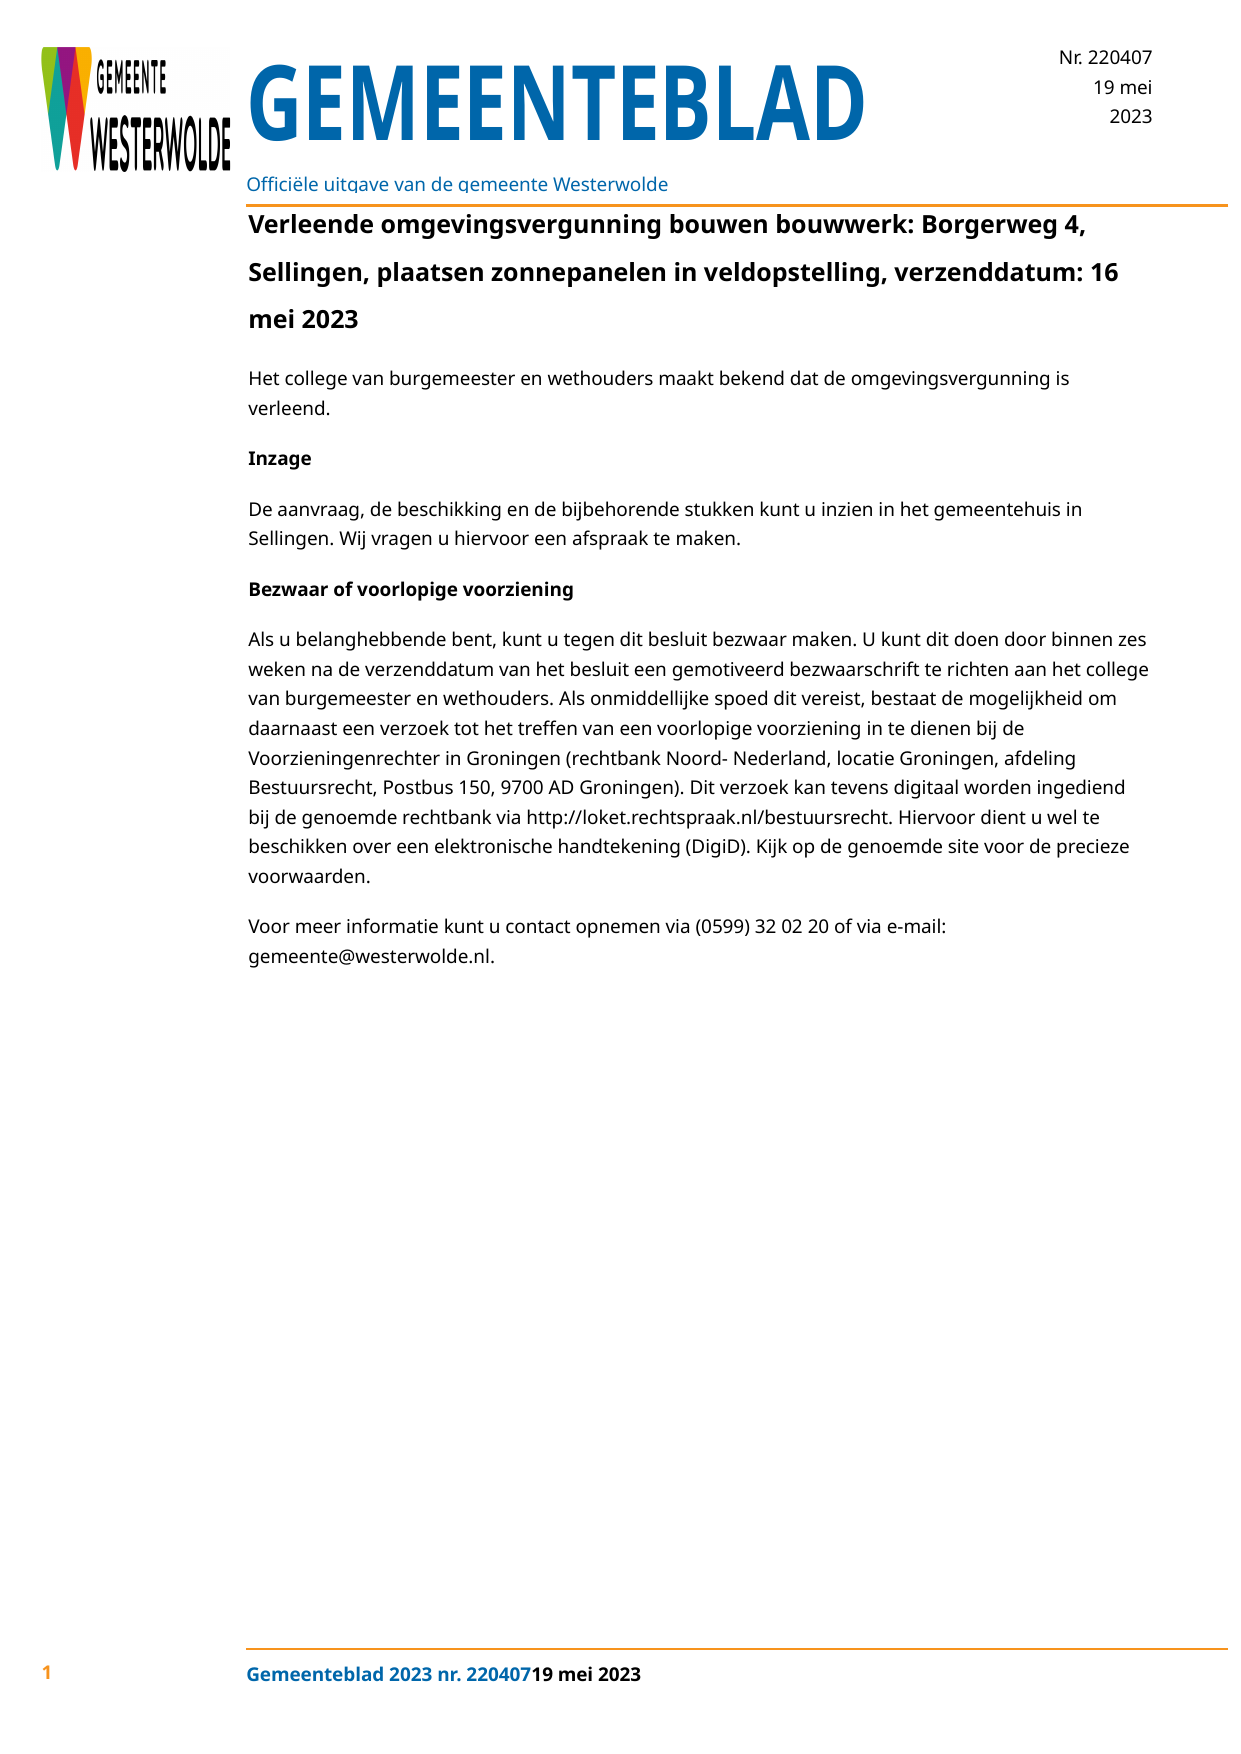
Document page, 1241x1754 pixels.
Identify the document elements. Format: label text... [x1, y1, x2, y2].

text Het college van burgemeester en wethouders maakt bekend dat de omgevingsvergunning is verleend. [248, 366, 1152, 421]
text Als u belanghebbende bent, kunt u tegen dit besluit bezwaar maken. U kunt dit doen door binnen zes weken na de verzenddatum van het besluit een gemotiveerd bezwaarschrift te richten aan het college van burgemeester en wethouders. Als onmiddellijke spoed dit vereist, bestaat de mogelijkheid om daarnaast een verzoek tot het treffen van een voorlopige voorziening in te dienen bij de Voorzieningenrechter in Groningen (rechtbank Noord- Nederland, locatie Groningen, afdeling Bestuursrecht, Postbus 150, 9700 AD Groningen). Dit verzoek kan tevens digitaal worden ingediend bij de genoemde rechtbank via http://loket.rechtspraak.nl/bestuursrecht. Hiervoor dient u wel te beschikken over een elektronische handtekening (DigiD). Kijk op de genoemde site voor de precieze voorwaarden. [248, 626, 1152, 889]
picture [41, 47, 231, 172]
text Bezwaar of voorlopige voorziening [248, 576, 1152, 602]
text Inzage [248, 446, 1152, 471]
text De aanvraag, de beschikking en de bijbehorende stukken kunt u inzien in het gemeentehuis in Sellingen. Wij vragen u hiervoor een afspraak te maken. [248, 496, 1152, 551]
text Voor meer informatie kunt u contact opnemen via (0599) 32 02 20 of via e-mail: gemeente@westerwolde.nl. [248, 913, 1152, 969]
text Verleende omgevingsvergunning bouwen bouwwerk: Borgerweg 4, Sellingen, plaatsen zonnepanelen in veldopstelling, verzenddatum: 16 mei 2023 [248, 207, 1152, 336]
